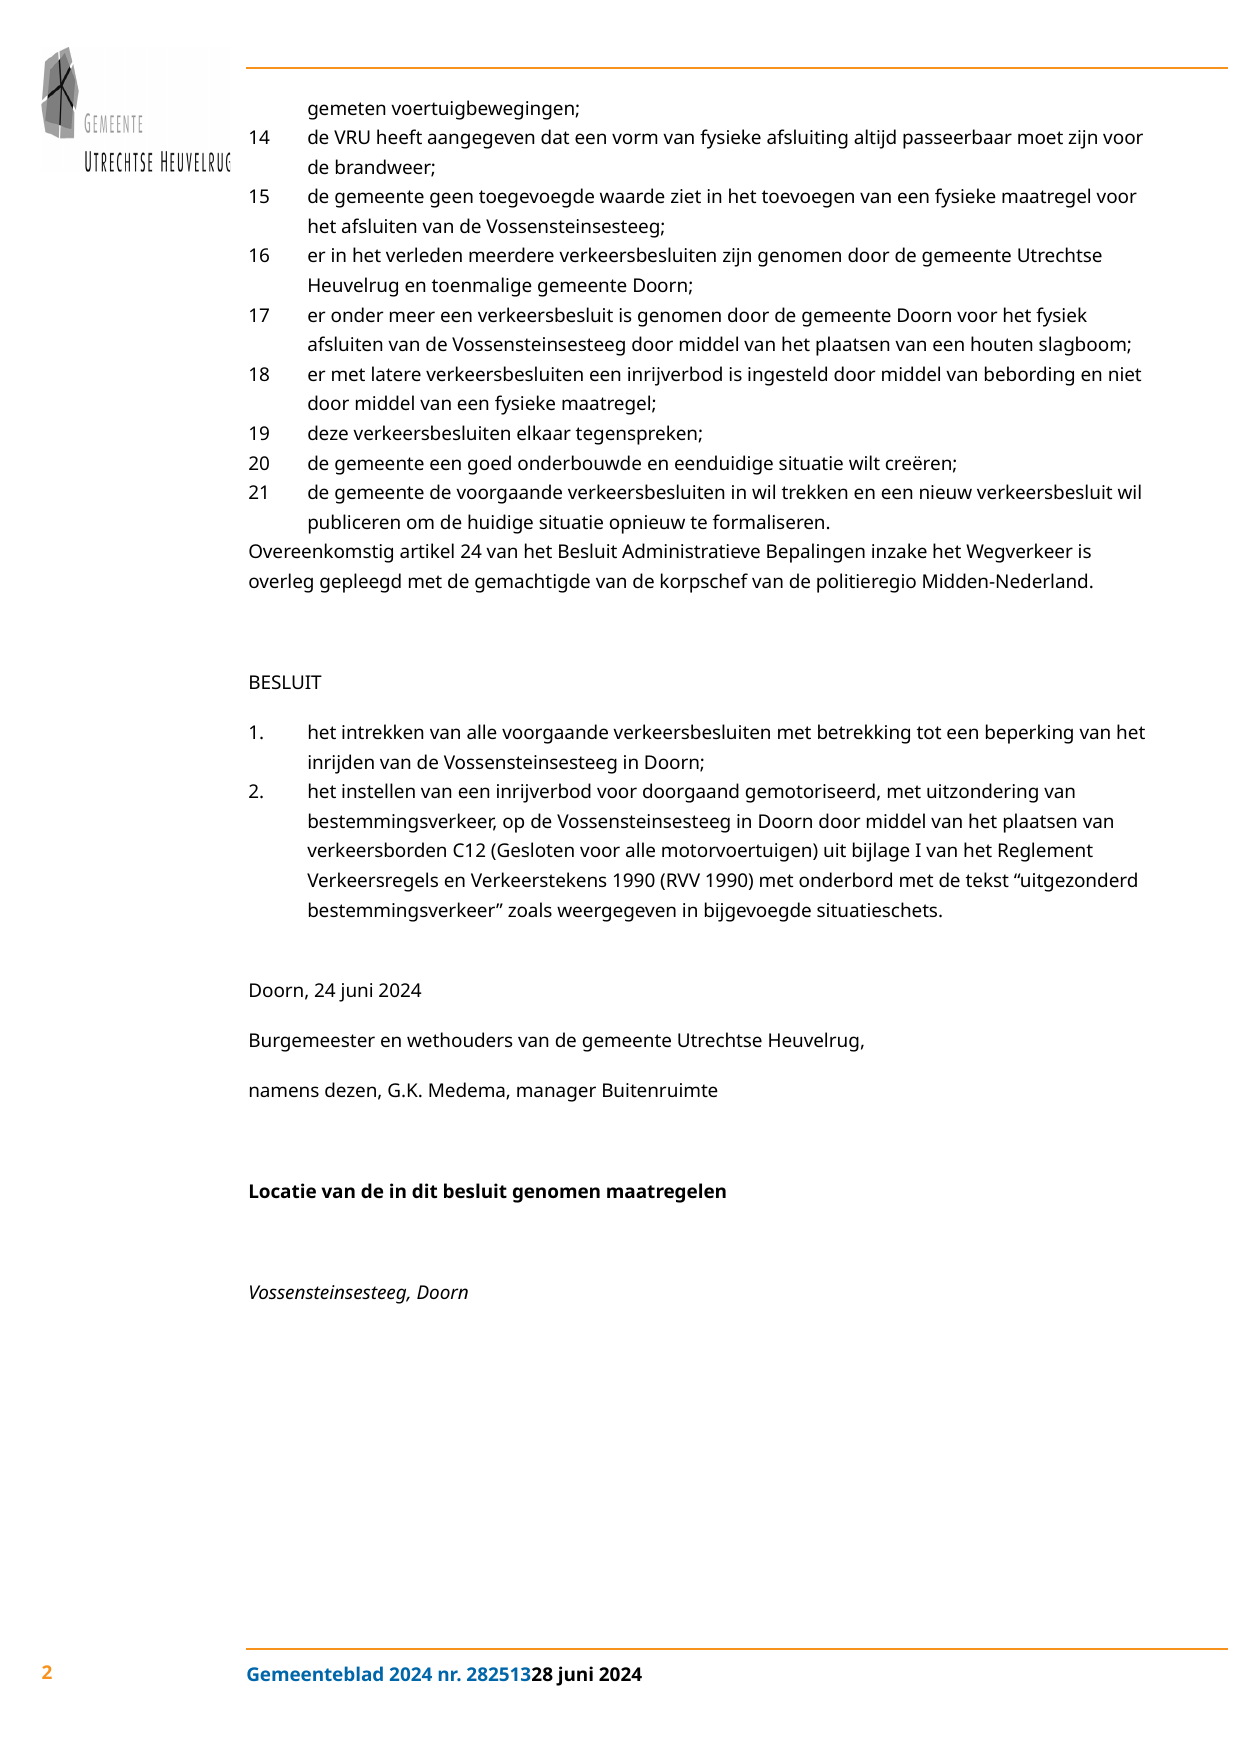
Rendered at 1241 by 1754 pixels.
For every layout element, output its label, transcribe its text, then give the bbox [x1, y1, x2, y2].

list de gemeente een goed onderbouwde en eenduidige situatie wilt creëren; [248, 450, 1152, 476]
text BESLUIT [248, 669, 1152, 695]
list de VRU heeft aangegeven dat een vorm van fysieke afsluiting altijd passeerbaar moet zijn voor de brandweer; [248, 124, 1152, 180]
picture [41, 47, 231, 172]
text Vossensteinsesteeg, Doorn [248, 1279, 1152, 1305]
list de gemeente geen toegevoegde waarde ziet in het toevoegen van een fysieke maatregel voor het afsluiten van de Vossensteinsesteeg; [248, 183, 1152, 239]
text namens dezen, G.K. Medema, manager Buitenruimte [248, 1078, 1152, 1103]
list gemeten voertuigbewegingen; [248, 95, 1152, 121]
list het intrekken van alle voorgaande verkeersbesluiten met betrekking tot een beperking van het inrijden van de Vossensteinsesteeg in Doorn; [248, 719, 1152, 775]
list het instellen van een inrijverbod voor doorgaand gemotoriseerd, met uitzondering van bestemmingsverkeer, op de Vossensteinsesteeg in Doorn door middel van het plaatsen van verkeersborden C12 (Gesloten voor alle motorvoertuigen) uit bijlage I van het Reglement Verkeersregels en Verkeerstekens 1990 (RVV 1990) met onderbord met de tekst “uitgezonderd bestemmingsverkeer” zoals weergegeven in bijgevoegde situatieschets. [248, 778, 1152, 923]
list er onder meer een verkeersbesluit is genomen door de gemeente Doorn voor het fysiek afsluiten van de Vossensteinsesteeg door middel van het plaatsen van een houten slagboom; [248, 302, 1152, 357]
text Overeenkomstig artikel 24 van het Besluit Administratieve Bepalingen inzake het Wegverkeer is overleg gepleegd met de gemachtigde van de korpschef van de politieregio Midden-Nederland. [248, 538, 1152, 594]
list de gemeente de voorgaande verkeersbesluiten in wil trekken en een nieuw verkeersbesluit wil publiceren om de huidige situatie opnieuw te formaliseren. [248, 479, 1152, 535]
list deze verkeersbesluiten elkaar tegenspreken; [248, 420, 1152, 446]
text Doorn, 24 juni 2024 [248, 977, 1152, 1003]
list er met latere verkeersbesluiten een inrijverbod is ingesteld door middel van bebording en niet door middel van een fysieke maatregel; [248, 361, 1152, 416]
text Burgemeester en wethouders van de gemeente Utrechtse Heuvelrug, [248, 1027, 1152, 1053]
list er in het verleden meerdere verkeersbesluiten zijn genomen door de gemeente Utrechtse Heuvelrug en toenmalige gemeente Doorn; [248, 243, 1152, 298]
text Locatie van de in dit besluit genomen maatregelen [248, 1178, 1152, 1204]
